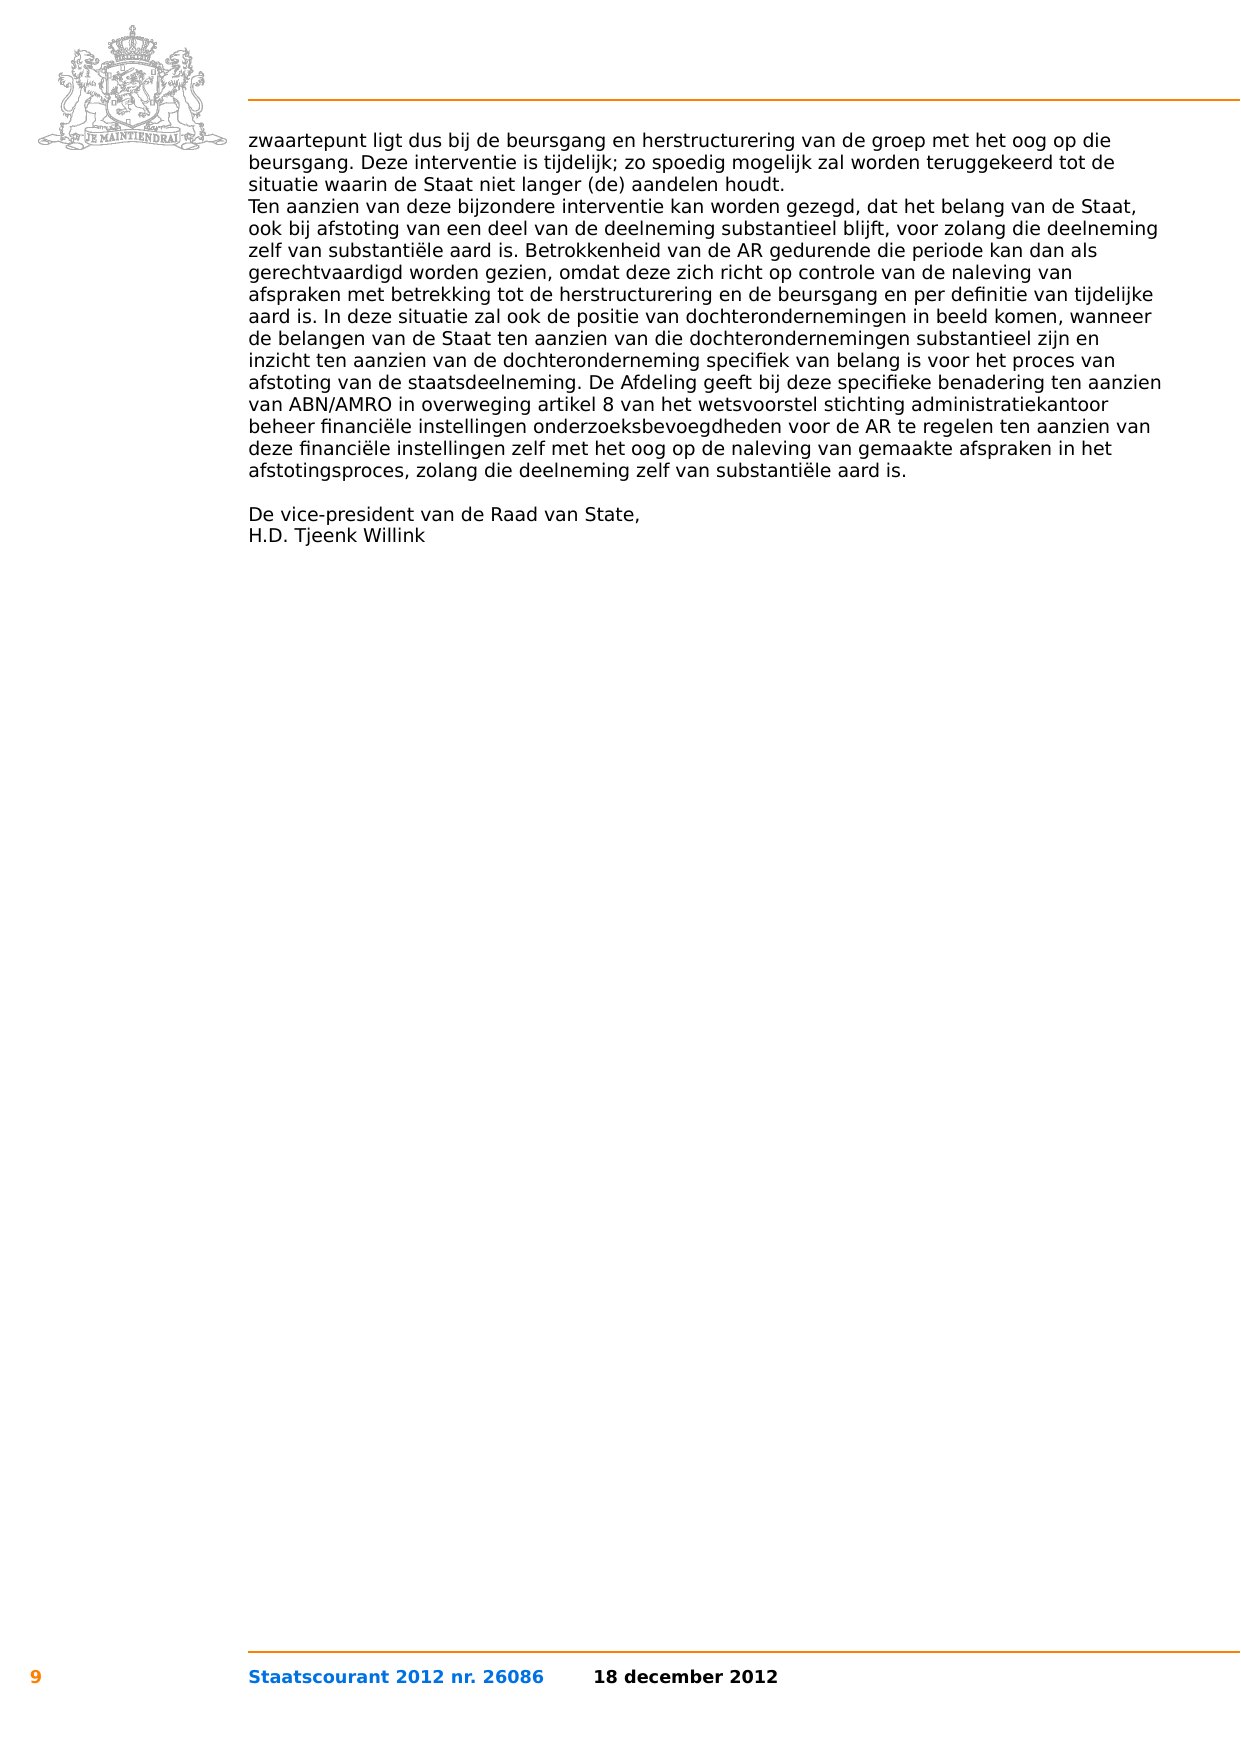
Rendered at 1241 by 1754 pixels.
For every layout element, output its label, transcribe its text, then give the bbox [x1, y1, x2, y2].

text Ten aanzien van deze bijzondere interventie kan worden gezegd, dat het belang van de Staat, ook bij afstoting van een deel van de deelneming substantieel blijft, voor zolang die deelneming zelf van substantiële aard is. Betrokkenheid van de AR gedurende die periode kan dan als gerechtvaardigd worden gezien, omdat deze zich richt op controle van de naleving van afspraken met betrekking tot de herstructurering en de beursgang en per definitie van tijdelijke aard is. In deze situatie zal ook de positie van dochterondernemingen in beeld komen, wanneer de belangen van de Staat ten aanzien van die dochterondernemingen substantieel zijn en inzicht ten aanzien van de dochteronderneming specifiek van belang is voor het proces van afstoting van de staatsdeelneming. De Afdeling geeft bij deze specifieke benadering ten aanzien van ABN/AMRO in overweging artikel 8 van het wetsvoorstel stichting administratiekantoor beheer financiële instellingen onderzoeksbevoegdheden voor de AR te regelen ten aanzien van deze financiële instellingen zelf met het oog op de naleving van gemaakte afspraken in het afstotingsproces, zolang die deelneming zelf van substantiële aard is. [248, 196, 1163, 482]
text De vice-president van de Raad van State, [248, 503, 1163, 525]
picture [38, 25, 227, 150]
text zwaartepunt ligt dus bij de beursgang en herstructurering van de groep met het oog op die beursgang. Deze interventie is tijdelijk; zo spoedig mogelijk zal worden teruggekeerd tot de situatie waarin de Staat niet langer (de) aandelen houdt. [248, 130, 1163, 196]
text H.D. Tjeenk Willink [248, 525, 1163, 547]
